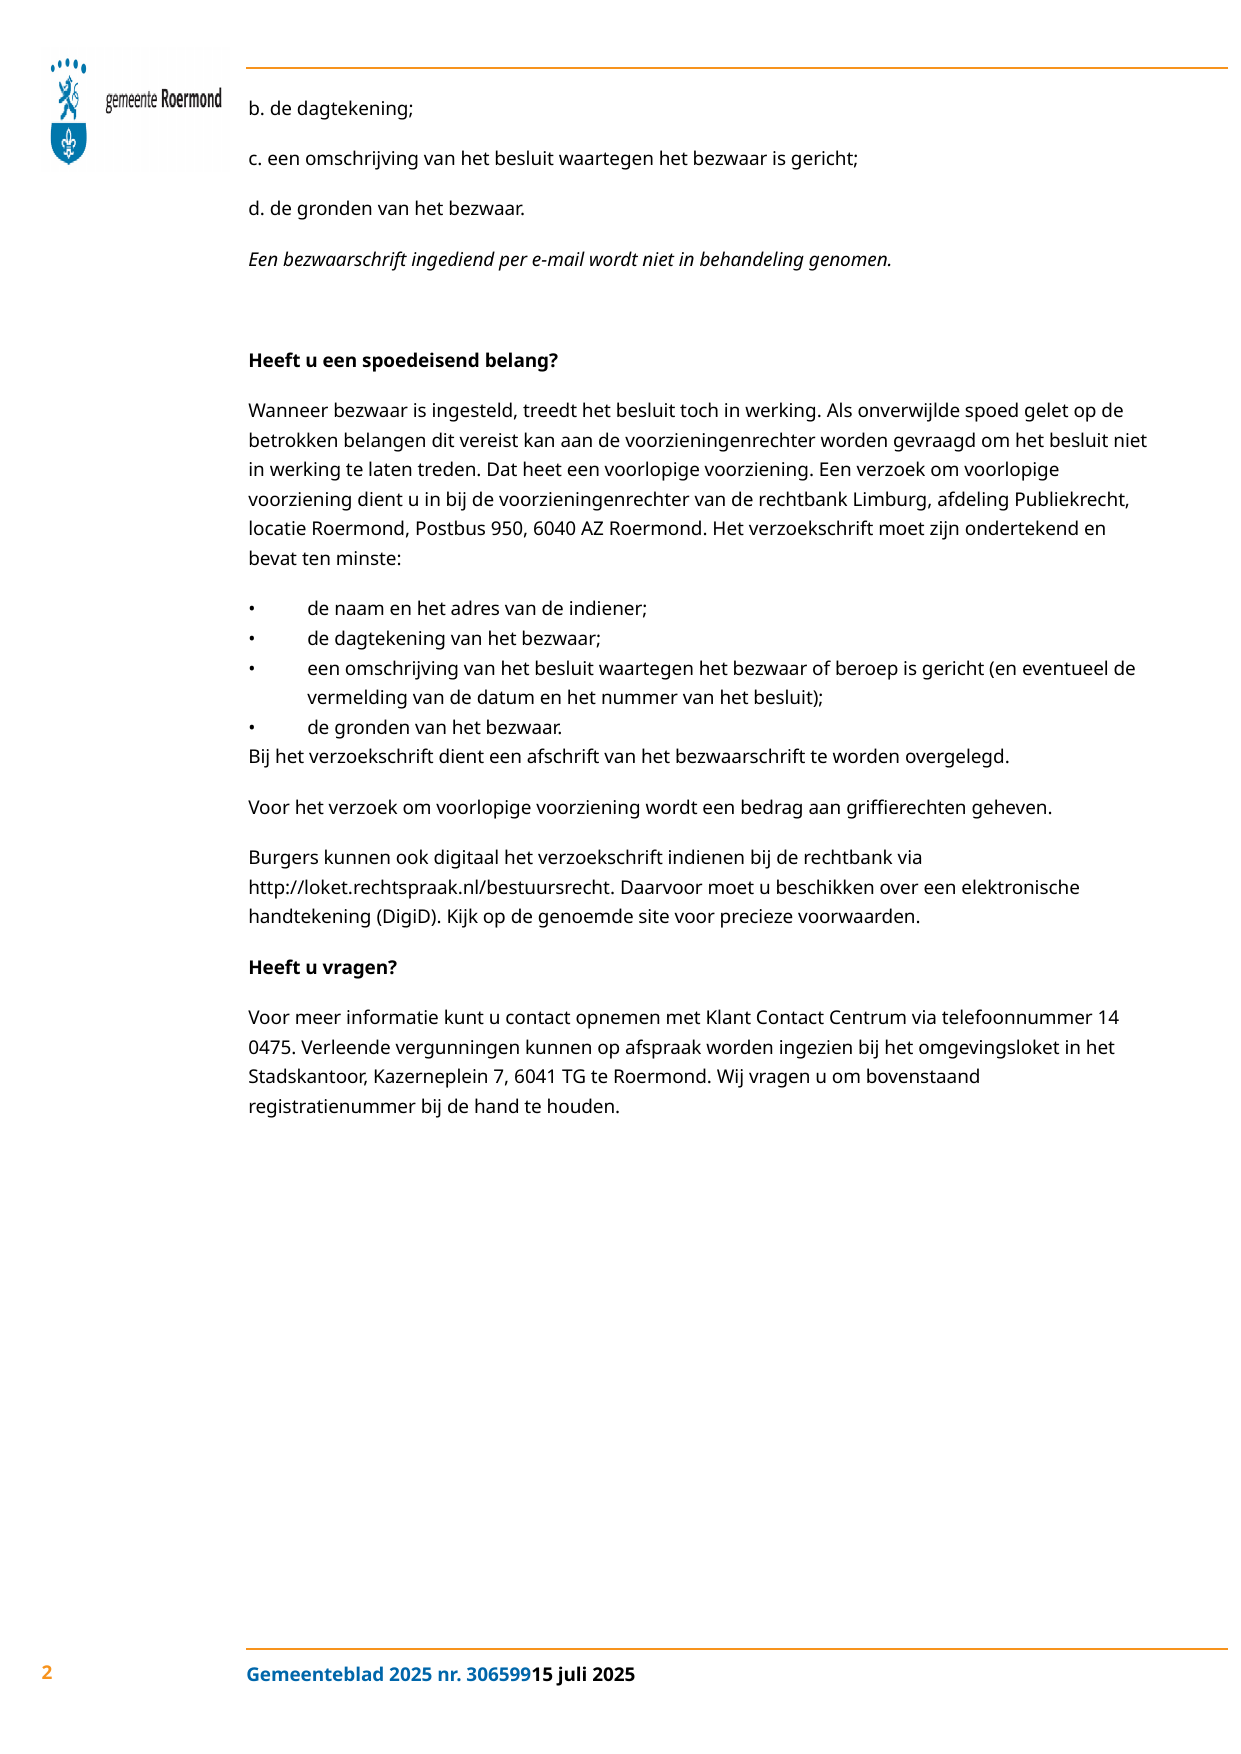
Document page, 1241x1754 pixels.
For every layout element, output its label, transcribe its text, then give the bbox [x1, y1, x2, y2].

text Bij het verzoekschrift dient een afschrift van het bezwaarschrift te worden overgelegd. [248, 743, 1152, 769]
list de dagtekening van het bezwaar; [248, 625, 1152, 651]
picture [41, 47, 231, 172]
text Burgers kunnen ook digitaal het verzoekschrift indienen bij de rechtbank via http://loket.rechtspraak.nl/bestuursrecht. Daarvoor moet u beschikken over een elektronische handtekening (DigiD). Kijk op de genoemde site voor precieze voorwaarden. [248, 844, 1152, 929]
list een omschrijving van het besluit waartegen het bezwaar of beroep is gericht (en eventueel de vermelding van de datum en het nummer van het besluit); [248, 655, 1152, 710]
text Een bezwaarschrift ingediend per e-mail wordt niet in behandeling genomen. [248, 246, 1152, 272]
text d. de gronden van het bezwaar. [248, 196, 1152, 221]
text Heeft u vragen? [248, 954, 1152, 980]
list de naam en het adres van de indiener; [248, 596, 1152, 621]
list de gronden van het bezwaar. [248, 714, 1152, 740]
text Voor meer informatie kunt u contact opnemen met Klant Contact Centrum via telefoonnummer 14 0475. Verleende vergunningen kunnen op afspraak worden ingezien bij het omgevingsloket in het Stadskantoor, Kazerneplein 7, 6041 TG te Roermond. Wij vragen u om bovenstaand registratienummer bij de hand te houden. [248, 1004, 1152, 1119]
text Voor het verzoek om voorlopige voorziening wordt een bedrag aan griffierechten geheven. [248, 794, 1152, 820]
text Heeft u een spoedeisend belang? [248, 347, 1152, 373]
text c. een omschrijving van het besluit waartegen het bezwaar is gericht; [248, 145, 1152, 171]
text b. de dagtekening; [248, 95, 1152, 121]
text Wanneer bezwaar is ingesteld, treedt het besluit toch in werking. Als onverwijlde spoed gelet op de betrokken belangen dit vereist kan aan de voorzieningenrechter worden gevraagd om het besluit niet in werking te laten treden. Dat heet een voorlopige voorziening. Een verzoek om voorlopige voorziening dient u in bij de voorzieningenrechter van de rechtbank Limburg, afdeling Publiekrecht, locatie Roermond, Postbus 950, 6040 AZ Roermond. Het verzoekschrift moet zijn ondertekend en bevat ten minste: [248, 397, 1152, 571]
